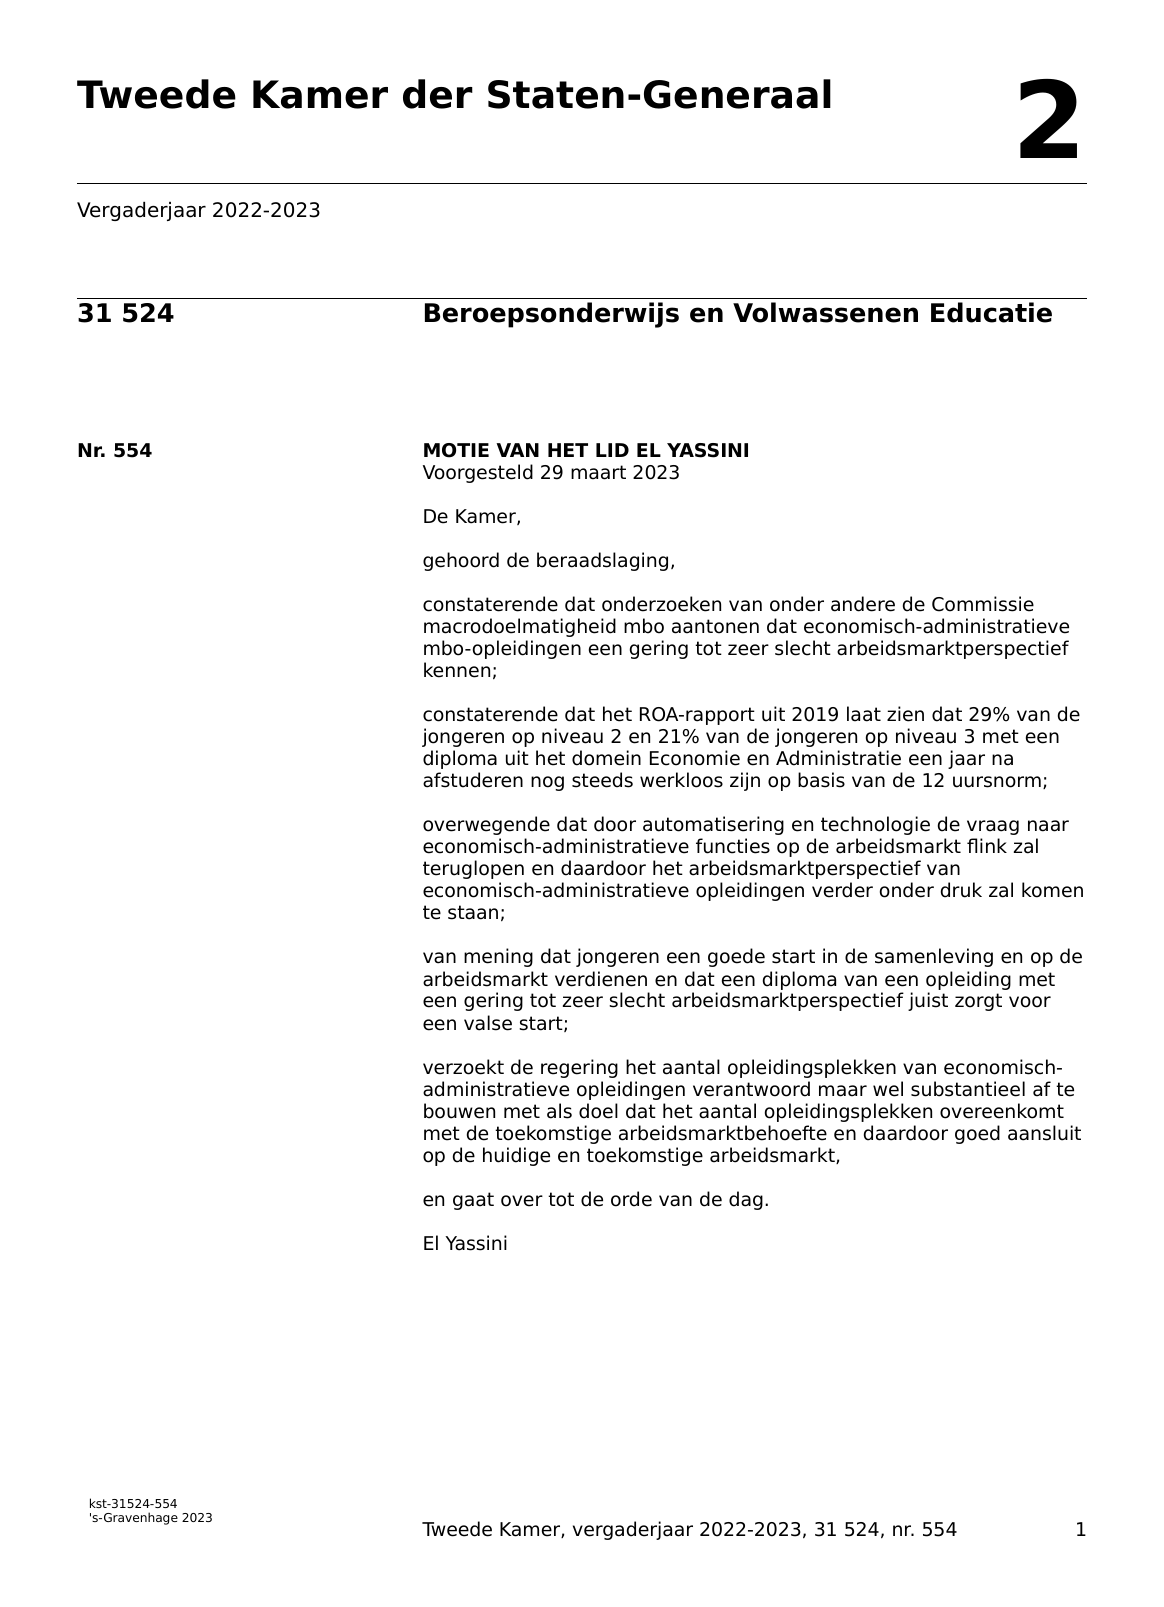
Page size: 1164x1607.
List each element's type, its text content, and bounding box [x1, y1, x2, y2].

text verzoekt de regering het aantal opleidingsplekken van economisch-administratieve opleidingen verantwoord maar wel substantieel af te bouwen met als doel dat het aantal opleidingsplekken overeenkomt met de toekomstige arbeidsmarktbehoefte en daardoor goed aansluit op de huidige en toekomstige arbeidsmarkt, [422, 1057, 1087, 1166]
subtitle Nr. 554 MOTIE VAN HET LID EL YASSINI [77, 440, 1087, 462]
subtitle 31 524 Beroepsonderwijs en Volwassenen Educatie [77, 299, 1087, 329]
text gehoord de beraadslaging, [422, 550, 1087, 572]
text De Kamer, [422, 506, 1087, 528]
text overwegende dat door automatisering en technologie de vraag naar economisch-administratieve functies op de arbeidsmarkt flink zal teruglopen en daardoor het arbeidsmarktperspectief van economisch-administratieve opleidingen verder onder druk zal komen te staan; [422, 814, 1087, 924]
text El Yassini [422, 1233, 1087, 1255]
text 's-Gravenhage 2023 [88, 1511, 323, 1525]
text kst-31524-554 [88, 1497, 323, 1511]
table_header 2 [886, 59, 1087, 183]
text en gaat over tot de orde van de dag. [422, 1189, 1087, 1211]
text Voorgesteld 29 maart 2023 [422, 462, 1087, 484]
text van mening dat jongeren een goede start in de samenleving en op de arbeidsmarkt verdienen en dat een diploma van een opleiding met een gering tot zeer slecht arbeidsmarktperspectief juist zorgt voor een valse start; [422, 946, 1087, 1034]
table_header Tweede Kamer der Staten-Generaal [77, 59, 886, 183]
table_cell Vergaderjaar 2022-2023 [77, 184, 1087, 298]
text constaterende dat het ROA-rapport uit 2019 laat zien dat 29% van de jongeren op niveau 2 en 21% van de jongeren op niveau 3 met een diploma uit het domein Economie en Administratie een jaar na afstuderen nog steeds werkloos zijn op basis van de 12 uursnorm; [422, 704, 1087, 792]
text constaterende dat onderzoeken van onder andere de Commissie macrodoelmatigheid mbo aantonen dat economisch-administratieve mbo-opleidingen een gering tot zeer slecht arbeidsmarktperspectief kennen; [422, 594, 1087, 682]
